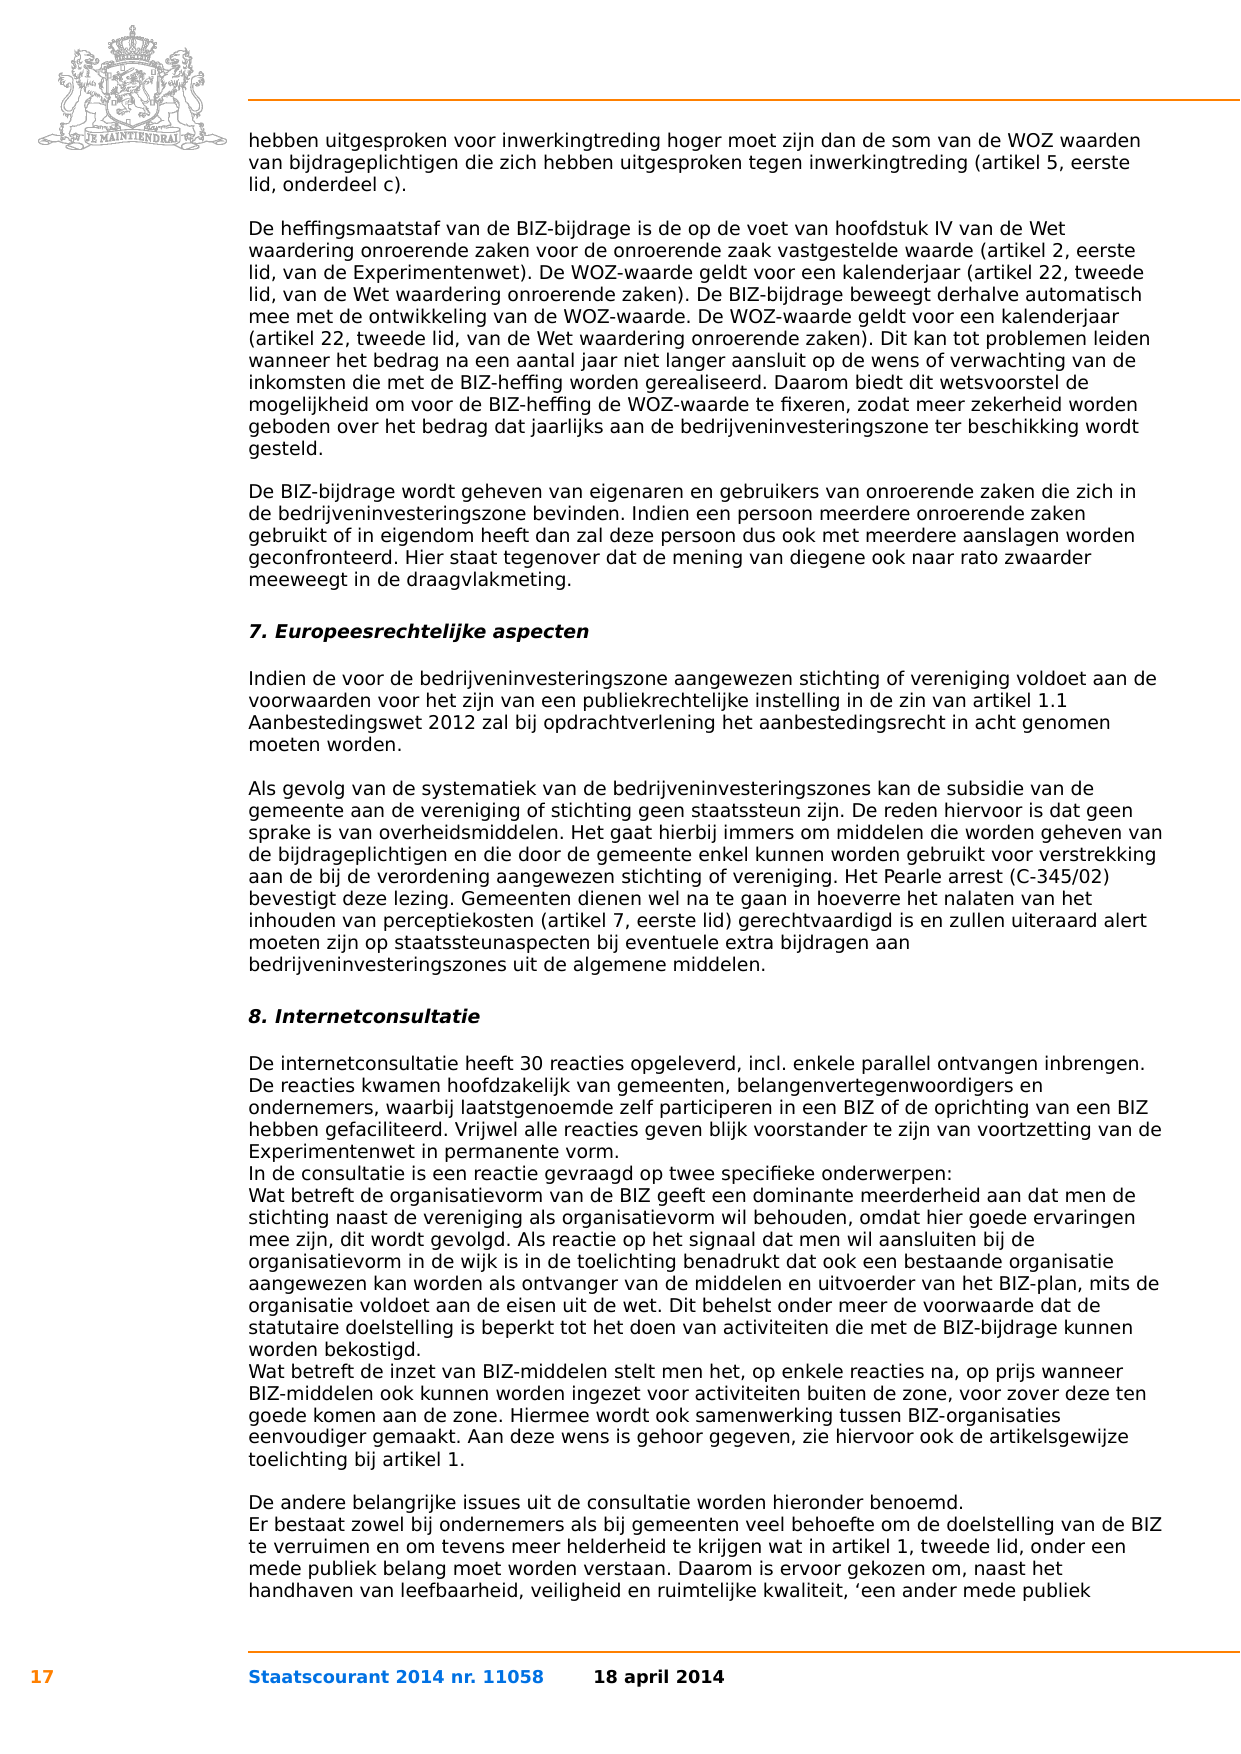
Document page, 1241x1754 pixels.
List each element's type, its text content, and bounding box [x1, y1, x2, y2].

text De BIZ-bijdrage wordt geheven van eigenaren en gebruikers van onroerende zaken die zich in de bedrijveninvesteringszone bevinden. Indien een persoon meerdere onroerende zaken gebruikt of in eigendom heeft dan zal deze persoon dus ook met meerdere aanslagen worden geconfronteerd. Hier staat tegenover dat de mening van diegene ook naar rato zwaarder meeweegt in de draagvlakmeting. [248, 481, 1163, 591]
text In de consultatie is een reactie gevraagd op twee specifieke onderwerpen: [248, 1163, 1163, 1185]
text hebben uitgesproken voor inwerkingtreding hoger moet zijn dan de som van de WOZ waarden van bijdrageplichtigen die zich hebben uitgesproken tegen inwerkingtreding (artikel 5, eerste lid, onderdeel c). [248, 130, 1163, 196]
text De internetconsultatie heeft 30 reacties opgeleverd, incl. enkele parallel ontvangen inbrengen. De reacties kwamen hoofdzakelijk van gemeenten, belangenvertegenwoordigers en ondernemers, waarbij laatstgenoemde zelf participeren in een BIZ of de oprichting van een BIZ hebben gefaciliteerd. Vrijwel alle reacties geven blijk voorstander te zijn van voortzetting van de Experimentenwet in permanente vorm. [248, 1053, 1163, 1163]
text De heffingsmaatstaf van de BIZ-bijdrage is de op de voet van hoofdstuk IV van de Wet waardering onroerende zaken voor de onroerende zaak vastgestelde waarde (artikel 2, eerste lid, van de Experimentenwet). De WOZ-waarde geldt voor een kalenderjaar (artikel 22, tweede lid, van de Wet waardering onroerende zaken). De BIZ-bijdrage beweegt derhalve automatisch mee met de ontwikkeling van de WOZ-waarde. De WOZ-waarde geldt voor een kalenderjaar (artikel 22, tweede lid, van de Wet waardering onroerende zaken). Dit kan tot problemen leiden wanneer het bedrag na een aantal jaar niet langer aansluit op de wens of verwachting van de inkomsten die met de BIZ-heffing worden gerealiseerd. Daarom biedt dit wetsvoorstel de mogelijkheid om voor de BIZ-heffing de WOZ-waarde te fixeren, zodat meer zekerheid worden geboden over het bedrag dat jaarlijks aan de bedrijveninvesteringszone ter beschikking wordt gesteld. [248, 218, 1163, 459]
text Wat betreft de organisatievorm van de BIZ geeft een dominante meerderheid aan dat men de stichting naast de vereniging als organisatievorm wil behouden, omdat hier goede ervaringen mee zijn, dit wordt gevolgd. Als reactie op het signaal dat men wil aansluiten bij de organisatievorm in de wijk is in de toelichting benadrukt dat ook een bestaande organisatie aangewezen kan worden als ontvanger van de middelen en uitvoerder van het BIZ-plan, mits de organisatie voldoet aan de eisen uit de wet. Dit behelst onder meer de voorwaarde dat de statutaire doelstelling is beperkt tot het doen van activiteiten die met de BIZ-bijdrage kunnen worden bekostigd. [248, 1185, 1163, 1361]
text Wat betreft de inzet van BIZ-middelen stelt men het, op enkele reacties na, op prijs wanneer BIZ-middelen ook kunnen worden ingezet voor activiteiten buiten de zone, voor zover deze ten goede komen aan de zone. Hiermee wordt ook samenwerking tussen BIZ-organisaties eenvoudiger gemaakt. Aan deze wens is gehoor gegeven, zie hiervoor ook de artikelsgewijze toelichting bij artikel 1. [248, 1361, 1163, 1470]
subtitle 7. Europeesrechtelijke aspecten [248, 621, 1163, 643]
picture [38, 25, 227, 150]
text Er bestaat zowel bij ondernemers als bij gemeenten veel behoefte om de doelstelling van de BIZ te verruimen en om tevens meer helderheid te krijgen wat in artikel 1, tweede lid, onder een mede publiek belang moet worden verstaan. Daarom is ervoor gekozen om, naast het handhaven van leefbaarheid, veiligheid en ruimtelijke kwaliteit, ‘een ander mede publiek [248, 1514, 1163, 1602]
subtitle 8. Internetconsultatie [248, 1006, 1163, 1028]
text De andere belangrijke issues uit de consultatie worden hieronder benoemd. [248, 1492, 1163, 1514]
text Indien de voor de bedrijveninvesteringszone aangewezen stichting of vereniging voldoet aan de voorwaarden voor het zijn van een publiekrechtelijke instelling in de zin van artikel 1.1 Aanbestedingswet 2012 zal bij opdrachtverlening het aanbestedingsrecht in acht genomen moeten worden. [248, 668, 1163, 756]
text Als gevolg van de systematiek van de bedrijveninvesteringszones kan de subsidie van de gemeente aan de vereniging of stichting geen staatssteun zijn. De reden hiervoor is dat geen sprake is van overheidsmiddelen. Het gaat hierbij immers om middelen die worden geheven van de bijdrageplichtigen en die door de gemeente enkel kunnen worden gebruikt voor verstrekking aan de bij de verordening aangewezen stichting of vereniging. Het Pearle arrest (C-345/02) bevestigt deze lezing. Gemeenten dienen wel na te gaan in hoeverre het nalaten van het inhouden van perceptiekosten (artikel 7, eerste lid) gerechtvaardigd is en zullen uiteraard alert moeten zijn op staatssteunaspecten bij eventuele extra bijdragen aan bedrijveninvesteringszones uit de algemene middelen. [248, 778, 1163, 976]
